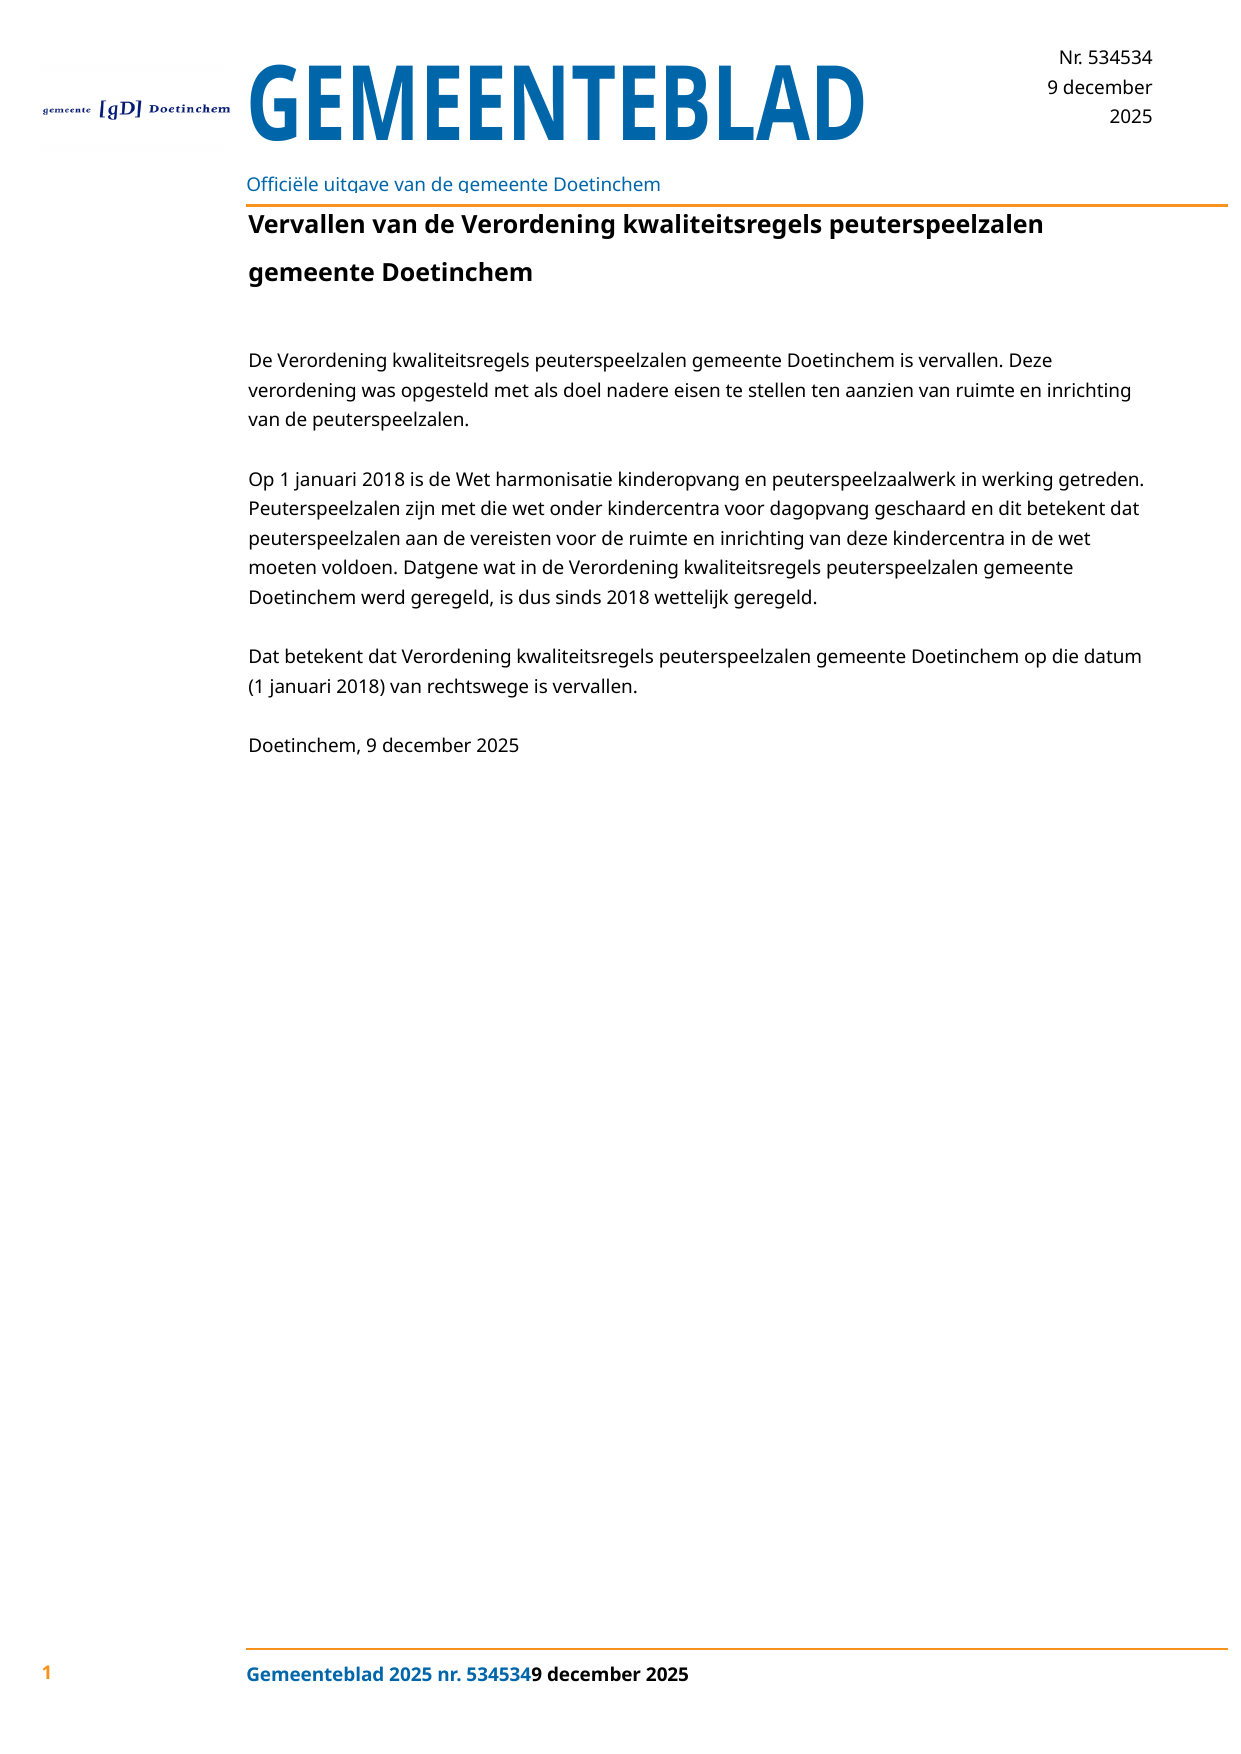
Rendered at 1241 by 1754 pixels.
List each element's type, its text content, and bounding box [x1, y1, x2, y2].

picture [41, 47, 231, 172]
text Op 1 januari 2018 is de Wet harmonisatie kinderopvang en peuterspeelzaalwerk in werking getreden. Peuterspeelzalen zijn met die wet onder kindercentra voor dagopvang geschaard en dit betekent dat peuterspeelzalen aan de vereisten voor de ruimte en inrichting van deze kindercentra in de wet moeten voldoen. Datgene wat in de Verordening kwaliteitsregels peuterspeelzalen gemeente Doetinchem werd geregeld, is dus sinds 2018 wettelijk geregeld. [248, 466, 1152, 610]
text Dat betekent dat Verordening kwaliteitsregels peuterspeelzalen gemeente Doetinchem op die datum (1 januari 2018) van rechtswege is vervallen. [248, 643, 1152, 699]
text De Verordening kwaliteitsregels peuterspeelzalen gemeente Doetinchem is vervallen. Deze verordening was opgesteld met als doel nadere eisen te stellen ten aanzien van ruimte en inrichting van de peuterspeelzalen. [248, 347, 1152, 432]
text Vervallen van de Verordening kwaliteitsregels peuterspeelzalen gemeente Doetinchem [248, 207, 1152, 288]
text Doetinchem, 9 december 2025 [248, 732, 1152, 758]
